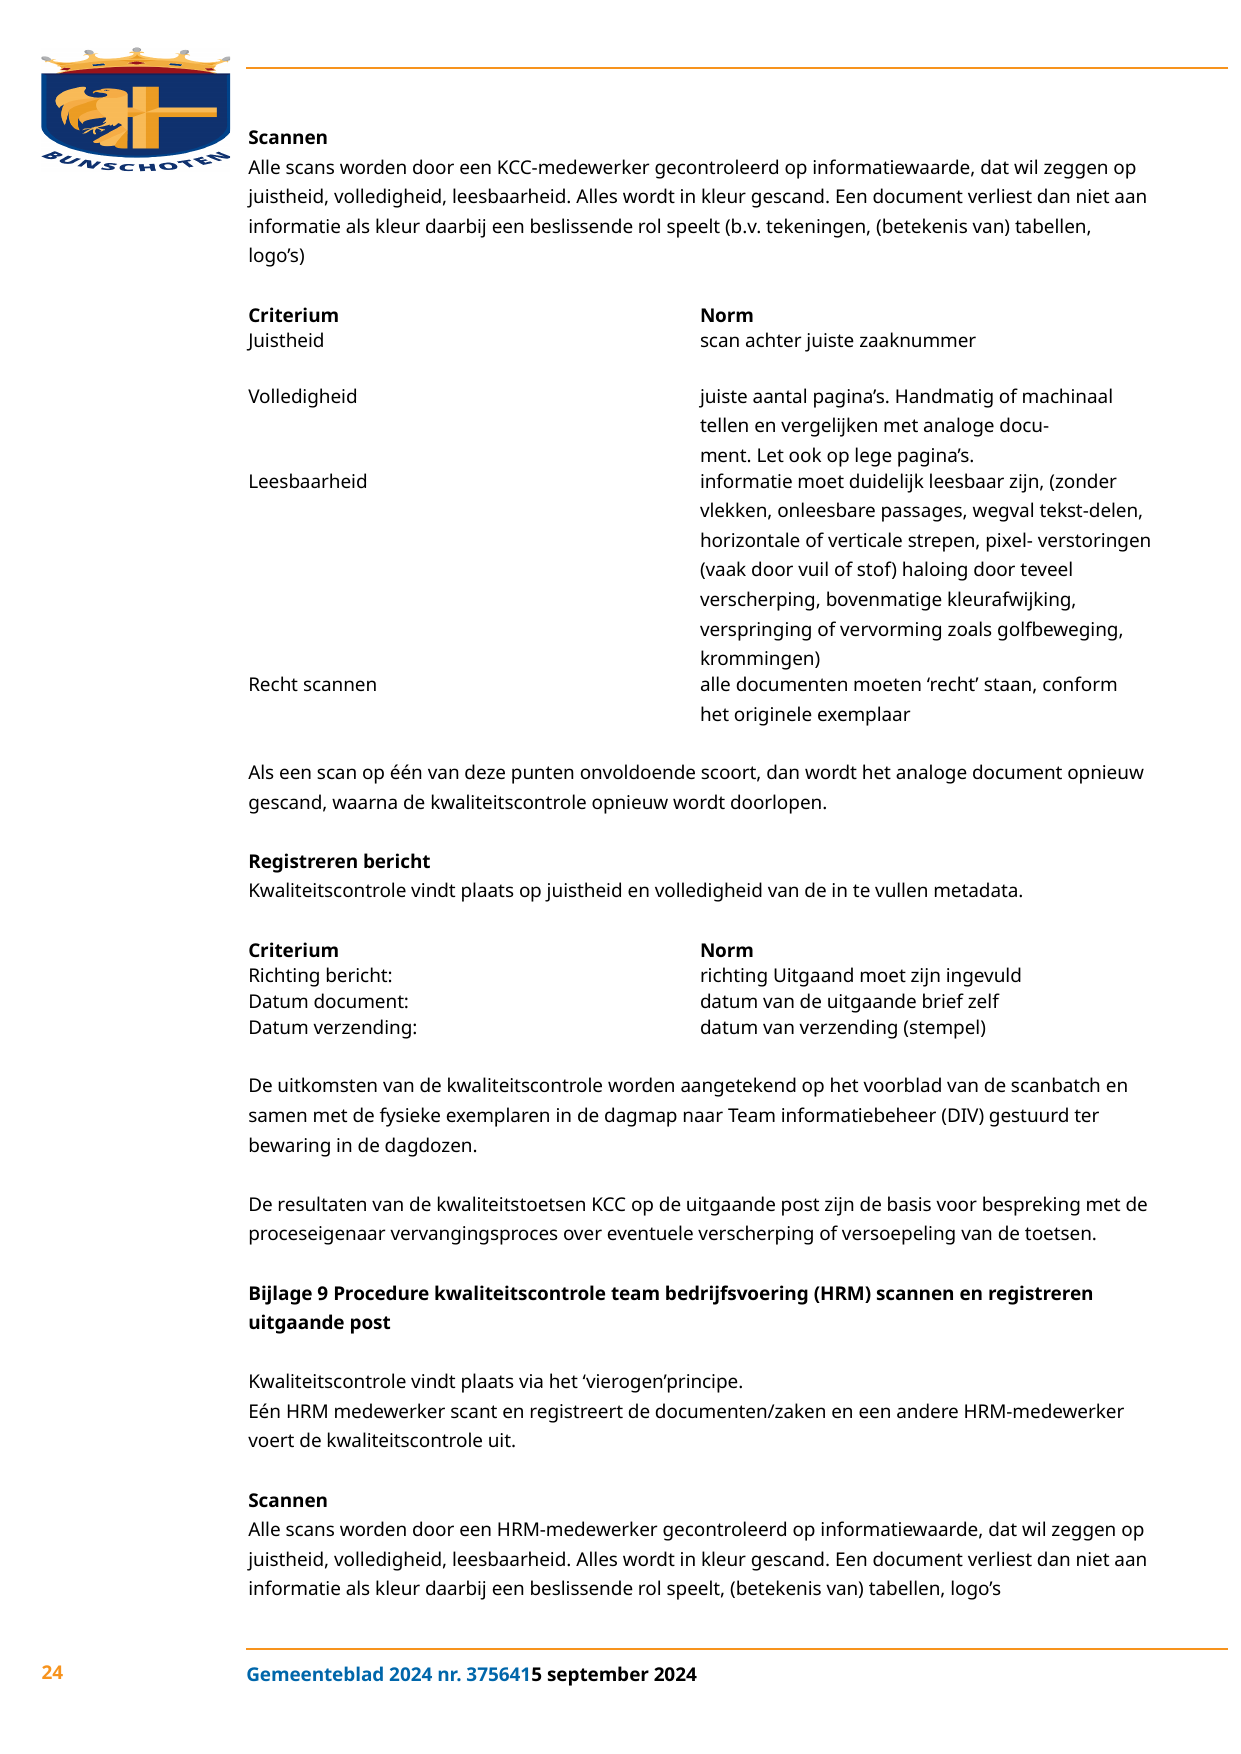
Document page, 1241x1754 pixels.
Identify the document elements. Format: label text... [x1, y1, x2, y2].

table_cell juiste aantal pagina’s. Handmatig of machinaal tellen en vergelijken met analoge docu- ment. Let ook op lege pagina’s. [700, 383, 1152, 468]
text De uitkomsten van de kwaliteitscontrole worden aangetekend op het voorblad van de scanbatch en samen met de fysieke exemplaren in de dagmap naar Team informatiebeheer (DIV) gestuurd ter bewaring in de dagdozen. [248, 1073, 1152, 1157]
table_cell Datum verzending: [248, 1014, 700, 1040]
table_cell Recht scannen [248, 671, 700, 726]
table_header Norm [700, 302, 1152, 328]
table_cell alle documenten moeten ‘recht’ staan, conform het originele exemplaar [700, 671, 1152, 726]
table_cell Richting bericht: [248, 963, 700, 988]
table_cell Volledigheid [248, 383, 700, 468]
table_cell richting Uitgaand moet zijn ingevuld [700, 963, 1152, 988]
text Alle scans worden door een KCC-medewerker gecontroleerd op informatiewaarde, dat wil zeggen op juistheid, volledigheid, leesbaarheid. Alles wordt in kleur gescand. Een document verliest dan niet aan informatie als kleur daarbij een beslissende rol speelt (b.v. tekeningen, (betekenis van) tabellen, logo’s) [248, 154, 1152, 268]
text Als een scan op één van deze punten onvoldoende scoort, dan wordt het analoge document opnieuw gescand, waarna de kwaliteitscontrole opnieuw wordt doorlopen. [248, 759, 1152, 814]
text Registreren bericht [248, 848, 1152, 874]
text Eén HRM medewerker scant en registreert de documenten/zaken en een andere HRM-medewerker voert de kwaliteitscontrole uit. [248, 1398, 1152, 1453]
table_cell Juistheid [248, 328, 700, 383]
picture [41, 47, 231, 172]
table_cell informatie moet duidelijk leesbaar zijn, (zonder vlekken, onleesbare passages, wegval tekst-delen, horizontale of verticale strepen, pixel- verstoringen (vaak door vuil of stof) haloing door teveel verscherping, bovenmatige kleurafwijking, verspringing of vervorming zoals golfbeweging, krommingen) [700, 468, 1152, 671]
table_cell scan achter juiste zaaknummer [700, 328, 1152, 383]
text Bijlage 9 Procedure kwaliteitscontrole team bedrijfsvoering (HRM) scannen en registreren uitgaande post [248, 1280, 1152, 1335]
text Scannen [248, 1487, 1152, 1512]
table_cell Datum document: [248, 988, 700, 1014]
table_cell datum van verzending (stempel) [700, 1014, 1152, 1040]
text Scannen [248, 124, 1152, 150]
text Alle scans worden door een HRM-medewerker gecontroleerd op informatiewaarde, dat wil zeggen op juistheid, volledigheid, leesbaarheid. Alles wordt in kleur gescand. Een document verliest dan niet aan informatie als kleur daarbij een beslissende rol speelt, (betekenis van) tabellen, logo’s [248, 1516, 1152, 1601]
text Kwaliteitscontrole vindt plaats via het ‘vierogen’principe. [248, 1368, 1152, 1394]
table_header Norm [700, 937, 1152, 963]
text De resultaten van de kwaliteitstoetsen KCC op de uitgaande post zijn de basis voor bespreking met de proceseigenaar vervangingsproces over eventuele verscherping of versoepeling van de toetsen. [248, 1191, 1152, 1246]
table_header Criterium [248, 937, 700, 963]
table_cell datum van de uitgaande brief zelf [700, 988, 1152, 1014]
text Kwaliteitscontrole vindt plaats op juistheid en volledigheid van de in te vullen metadata. [248, 878, 1152, 903]
table_cell Leesbaarheid [248, 468, 700, 671]
table_header Criterium [248, 302, 700, 328]
